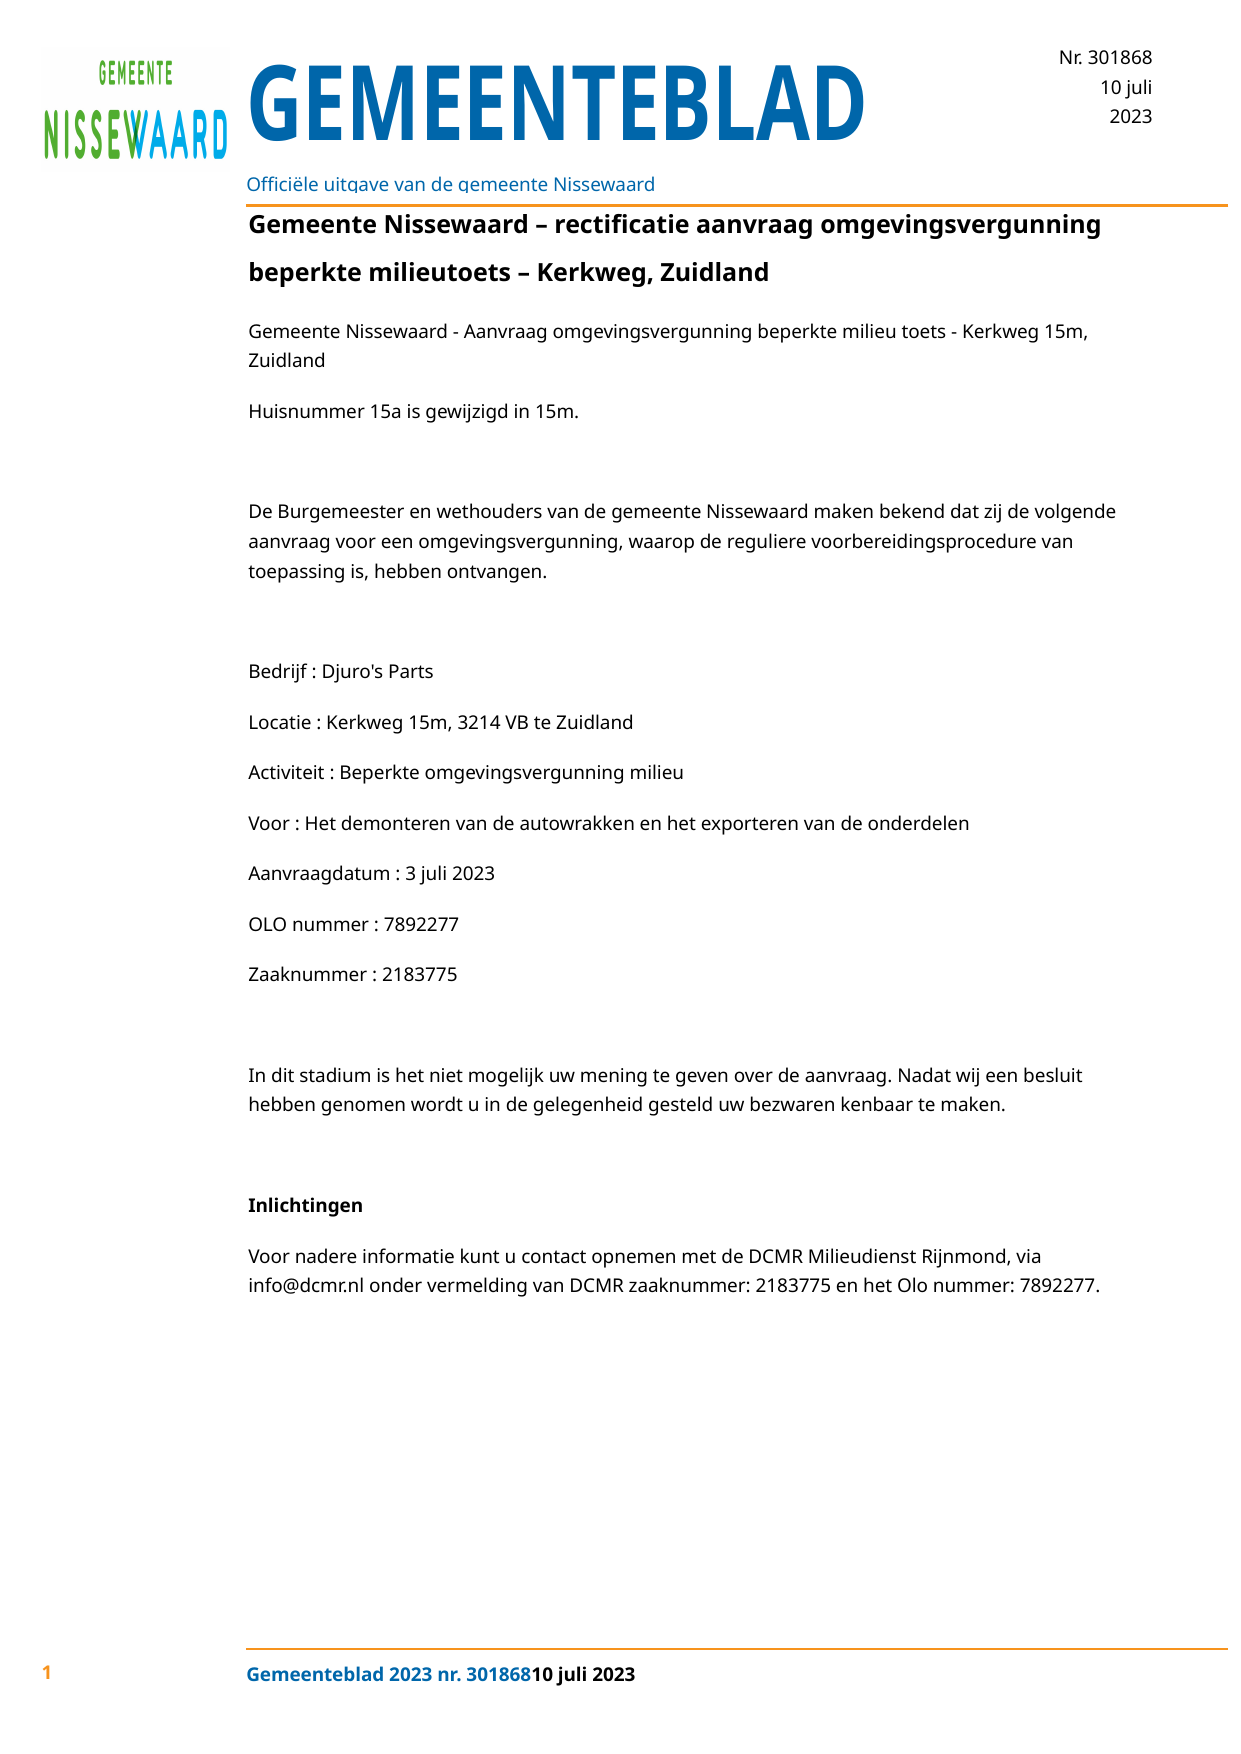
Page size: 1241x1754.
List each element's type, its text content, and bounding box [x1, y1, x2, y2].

text Huisnummer 15a is gewijzigd in 15m. [248, 398, 1152, 424]
picture [41, 47, 231, 172]
text Aanvraagdatum : 3 juli 2023 [248, 860, 1152, 886]
text Zaaknummer : 2183775 [248, 961, 1152, 987]
text Locatie : Kerkweg 15m, 3214 VB te Zuidland [248, 709, 1152, 735]
text Bedrijf : Djuro's Parts [248, 659, 1152, 684]
text Gemeente Nissewaard – rectificatie aanvraag omgevingsvergunning beperkte milieutoets – Kerkweg, Zuidland [248, 207, 1152, 288]
text Voor nadere informatie kunt u contact opnemen met de DCMR Milieudienst Rijnmond, via info@dcmr.nl onder vermelding van DCMR zaaknummer: 2183775 en het Olo nummer: 7892277. [248, 1243, 1152, 1298]
text Inlichtingen [248, 1192, 1152, 1218]
text De Burgemeester en wethouders van de gemeente Nissewaard maken bekend dat zij de volgende aanvraag voor een omgevingsvergunning, waarop de reguliere voorbereidingsprocedure van toepassing is, hebben ontvangen. [248, 499, 1152, 584]
text Voor : Het demonteren van de autowrakken en het exporteren van de onderdelen [248, 810, 1152, 836]
text Activiteit : Beperkte omgevingsvergunning milieu [248, 759, 1152, 785]
text OLO nummer : 7892277 [248, 911, 1152, 937]
text In dit stadium is het niet mogelijk uw mening te geven over de aanvraag. Nadat wij een besluit hebben genomen wordt u in de gelegenheid gesteld uw bezwaren kenbaar te maken. [248, 1062, 1152, 1117]
text Gemeente Nissewaard - Aanvraag omgevingsvergunning beperkte milieu toets - Kerkweg 15m, Zuidland [248, 318, 1152, 373]
